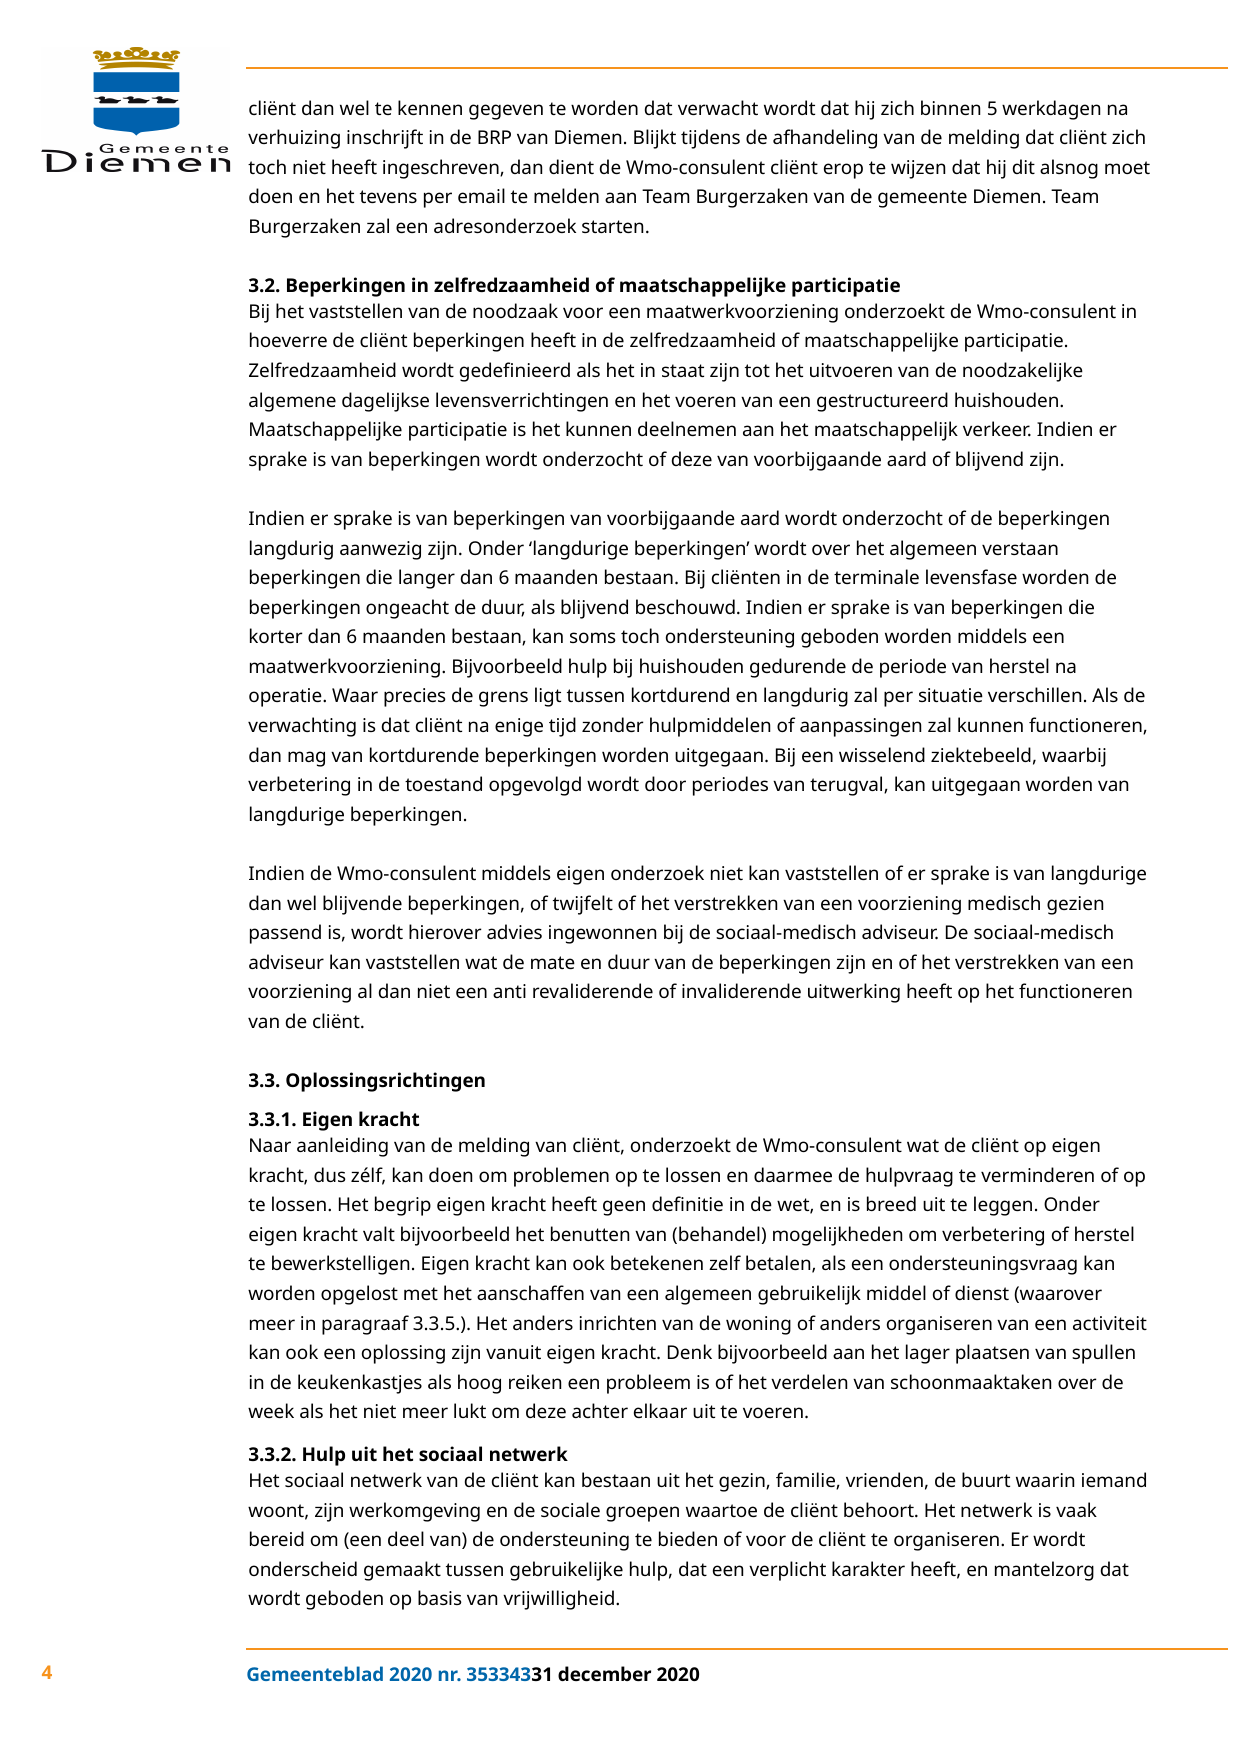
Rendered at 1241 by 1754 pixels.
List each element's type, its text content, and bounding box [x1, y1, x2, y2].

text Indien er sprake is van beperkingen van voorbijgaande aard wordt onderzocht of de beperkingen langdurig aanwezig zijn. Onder ‘langdurige beperkingen’ wordt over het algemeen verstaan beperkingen die langer dan 6 maanden bestaan. Bij cliënten in de terminale levensfase worden de beperkingen ongeacht de duur, als blijvend beschouwd. Indien er sprake is van beperkingen die korter dan 6 maanden bestaan, kan soms toch ondersteuning geboden worden middels een maatwerkvoorziening. Bijvoorbeeld hulp bij huishouden gedurende de periode van herstel na operatie. Waar precies de grens ligt tussen kortdurend en langdurig zal per situatie verschillen. Als de verwachting is dat cliënt na enige tijd zonder hulpmiddelen of aanpassingen zal kunnen functioneren, dan mag van kortdurende beperkingen worden uitgegaan. Bij een wisselend ziektebeeld, waarbij verbetering in de toestand opgevolgd wordt door periodes van terugval, kan uitgegaan worden van langdurige beperkingen. [248, 505, 1152, 827]
text 3.3.2. Hulp uit het sociaal netwerk [248, 1442, 1152, 1467]
text Het sociaal netwerk van de cliënt kan bestaan uit het gezin, familie, vrienden, de buurt waarin iemand woont, zijn werkomgeving en de sociale groepen waartoe de cliënt behoort. Het netwerk is vaak bereid om (een deel van) de ondersteuning te bieden of voor de cliënt te organiseren. Er wordt onderscheid gemaakt tussen gebruikelijke hulp, dat een verplicht karakter heeft, en mantelzorg dat wordt geboden op basis van vrijwilligheid. [248, 1467, 1152, 1611]
text 3.2. Beperkingen in zelfredzaamheid of maatschappelijke participatie [248, 272, 1152, 298]
text Naar aanleiding van de melding van cliënt, onderzoekt de Wmo-consulent wat de cliënt op eigen kracht, dus zélf, kan doen om problemen op te lossen en daarmee de hulpvraag te verminderen of op te lossen. Het begrip eigen kracht heeft geen definitie in de wet, en is breed uit te leggen. Onder eigen kracht valt bijvoorbeeld het benutten van (behandel) mogelijkheden om verbetering of herstel te bewerkstelligen. Eigen kracht kan ook betekenen zelf betalen, als een ondersteuningsvraag kan worden opgelost met het aanschaffen van een algemeen gebruikelijk middel of dienst (waarover meer in paragraaf 3.3.5.). Het anders inrichten van de woning of anders organiseren van een activiteit kan ook een oplossing zijn vanuit eigen kracht. Denk bijvoorbeeld aan het lager plaatsen van spullen in de keukenkastjes als hoog reiken een probleem is of het verdelen van schoonmaaktaken over de week als het niet meer lukt om deze achter elkaar uit te voeren. [248, 1132, 1152, 1424]
text 3.3. Oplossingsrichtingen [248, 1067, 1152, 1093]
picture [41, 47, 231, 172]
text cliënt dan wel te kennen gegeven te worden dat verwacht wordt dat hij zich binnen 5 werkdagen na verhuizing inschrijft in de BRP van Diemen. Blijkt tijdens de afhandeling van de melding dat cliënt zich toch niet heeft ingeschreven, dan dient de Wmo-consulent cliënt erop te wijzen dat hij dit alsnog moet doen en het tevens per email te melden aan Team Burgerzaken van de gemeente Diemen. Team Burgerzaken zal een adresonderzoek starten. [248, 95, 1152, 239]
text 3.3.1. Eigen kracht [248, 1106, 1152, 1132]
text Bij het vaststellen van de noodzaak voor een maatwerkvoorziening onderzoekt de Wmo-consulent in hoeverre de cliënt beperkingen heeft in de zelfredzaamheid of maatschappelijke participatie. Zelfredzaamheid wordt gedefinieerd als het in staat zijn tot het uitvoeren van de noodzakelijke algemene dagelijkse levensverrichtingen en het voeren van een gestructureerd huishouden. Maatschappelijke participatie is het kunnen deelnemen aan het maatschappelijk verkeer. Indien er sprake is van beperkingen wordt onderzocht of deze van voorbijgaande aard of blijvend zijn. [248, 298, 1152, 472]
text Indien de Wmo-consulent middels eigen onderzoek niet kan vaststellen of er sprake is van langdurige dan wel blijvende beperkingen, of twijfelt of het verstrekken van een voorziening medisch gezien passend is, wordt hierover advies ingewonnen bij de sociaal-medisch adviseur. De sociaal-medisch adviseur kan vaststellen wat de mate en duur van de beperkingen zijn en of het verstrekken van een voorziening al dan niet een anti revaliderende of invaliderende uitwerking heeft op het functioneren van de cliënt. [248, 860, 1152, 1034]
